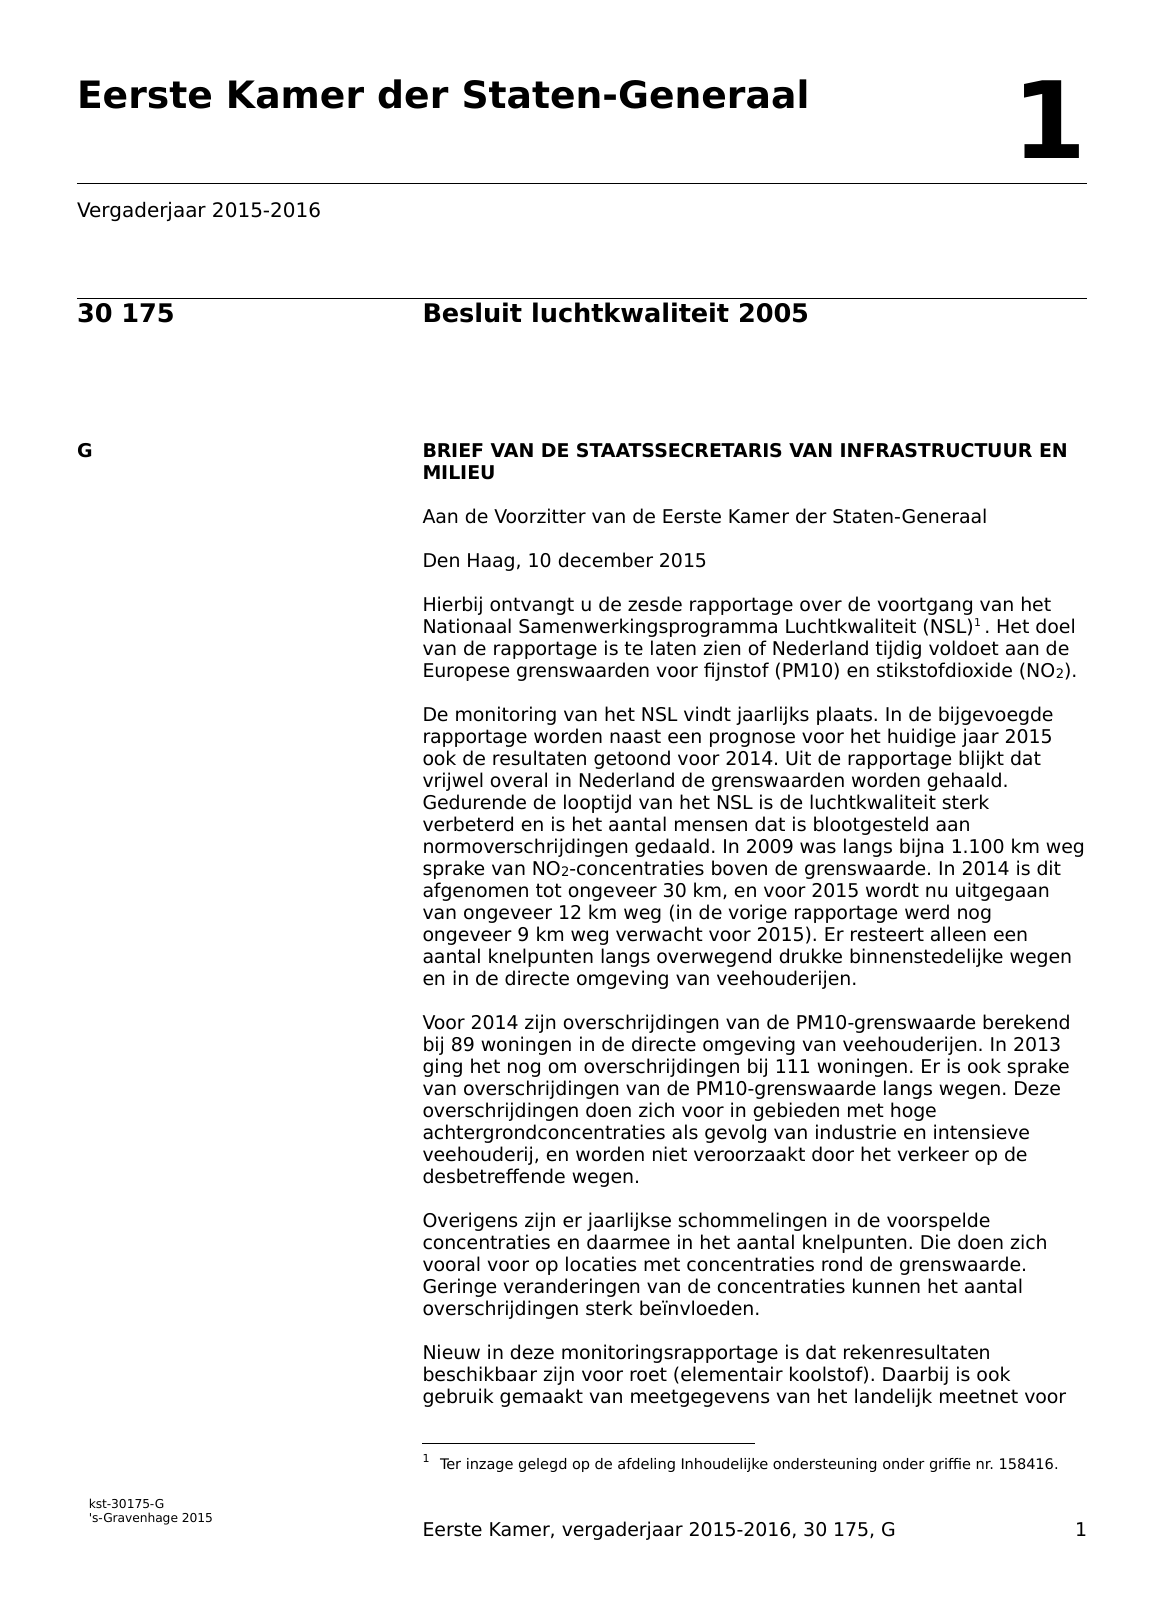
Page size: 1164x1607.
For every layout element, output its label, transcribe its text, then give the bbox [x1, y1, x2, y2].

text 's-Gravenhage 2015 [88, 1511, 323, 1525]
text Nieuw in deze monitoringsrapportage is dat rekenresultaten beschikbaar zijn voor roet (elementair koolstof). Daarbij is ook gebruik gemaakt van meetgegevens van het landelijk meetnet voor [422, 1342, 1087, 1408]
table_cell Vergaderjaar 2015-2016 [77, 184, 1087, 298]
text Den Haag, 10 december 2015 [422, 550, 1087, 572]
text Hierbij ontvangt u de zesde rapportage over de voortgang van het Nationaal Samenwerkingsprogramma Luchtkwaliteit (NSL). Het doel van de rapportage is te laten zien of Nederland tijdig voldoet aan de Europese grenswaarden voor fijnstof (PM10) en stikstofdioxide (NO2). [422, 594, 1087, 682]
text Voor 2014 zijn overschrijdingen van de PM10-grenswaarde berekend bij 89 woningen in de directe omgeving van veehouderijen. In 2013 ging het nog om overschrijdingen bij 111 woningen. Er is ook sprake van overschrijdingen van de PM10-grenswaarde langs wegen. Deze overschrijdingen doen zich voor in gebieden met hoge achtergrondconcentraties als gevolg van industrie en intensieve veehouderij, en worden niet veroorzaakt door het verkeer op de desbetreffende wegen. [422, 1012, 1087, 1188]
text Aan de Voorzitter van de Eerste Kamer der Staten-Generaal [422, 506, 1087, 528]
text kst-30175-G [88, 1497, 323, 1511]
table_header Eerste Kamer der Staten-Generaal [77, 59, 886, 183]
subtitle 30 175 Besluit luchtkwaliteit 2005 [77, 299, 1087, 329]
text Ter inzage gelegd op de afdeling Inhoudelijke ondersteuning onder griffie nr. 158416. [422, 1452, 1087, 1474]
subtitle G BRIEF VAN DE STAATSSECRETARIS VAN INFRASTRUCTUUR EN MILIEU [77, 440, 1087, 484]
text Overigens zijn er jaarlijkse schommelingen in de voorspelde concentraties en daarmee in het aantal knelpunten. Die doen zich vooral voor op locaties met concentraties rond de grenswaarde. Geringe veranderingen van de concentraties kunnen het aantal overschrijdingen sterk beïnvloeden. [422, 1210, 1087, 1320]
table_header 1 [886, 59, 1087, 183]
text De monitoring van het NSL vindt jaarlijks plaats. In de bijgevoegde rapportage worden naast een prognose voor het huidige jaar 2015 ook de resultaten getoond voor 2014. Uit de rapportage blijkt dat vrijwel overal in Nederland de grenswaarden worden gehaald. Gedurende de looptijd van het NSL is de luchtkwaliteit sterk verbeterd en is het aantal mensen dat is blootgesteld aan normoverschrijdingen gedaald. In 2009 was langs bijna 1.100 km weg sprake van NO2-concentraties boven de grenswaarde. In 2014 is dit afgenomen tot ongeveer 30 km, en voor 2015 wordt nu uitgegaan van ongeveer 12 km weg (in de vorige rapportage werd nog ongeveer 9 km weg verwacht voor 2015). Er resteert alleen een aantal knelpunten langs overwegend drukke binnenstedelijke wegen en in de directe omgeving van veehouderijen. [422, 704, 1087, 990]
